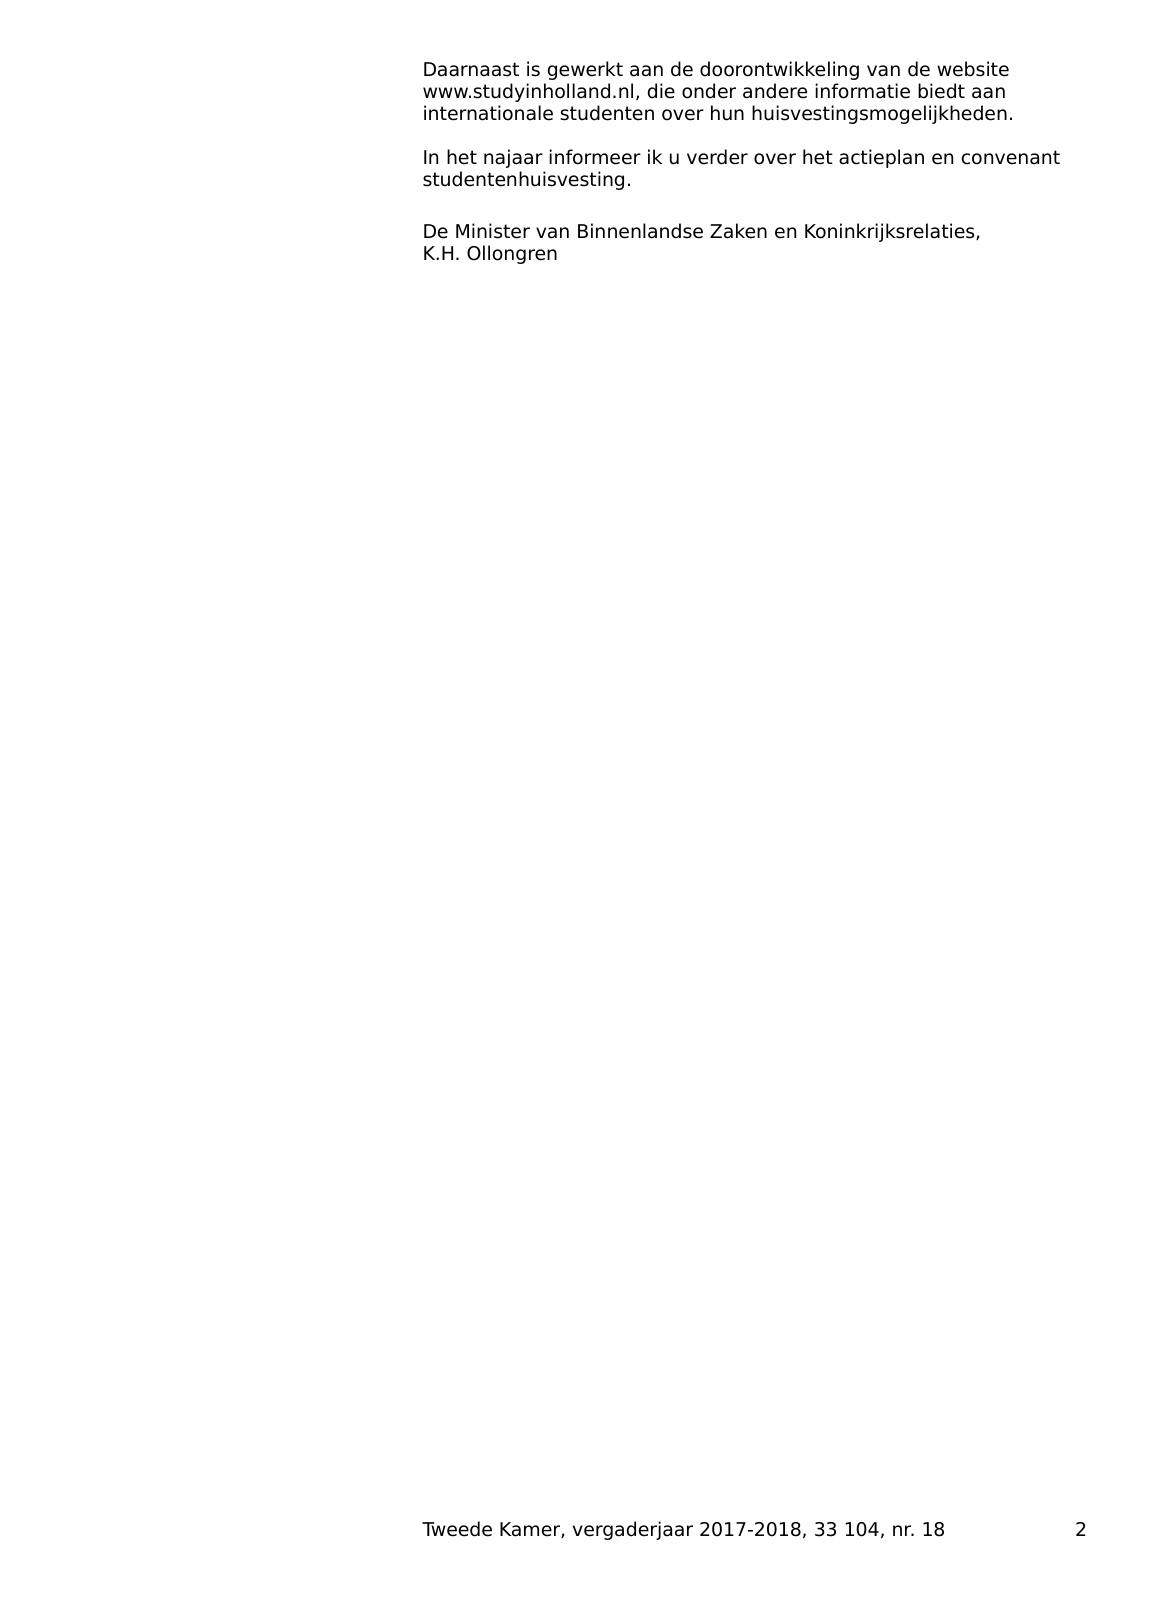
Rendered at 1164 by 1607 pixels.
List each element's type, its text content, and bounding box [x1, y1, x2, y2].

text De Minister van Binnenlandse Zaken en Koninkrijksrelaties, K.H. Ollongren [422, 221, 1087, 265]
text Daarnaast is gewerkt aan de doorontwikkeling van de website www.studyinholland.nl, die onder andere informatie biedt aan internationale studenten over hun huisvestingsmogelijkheden. [422, 59, 1087, 125]
text In het najaar informeer ik u verder over het actieplan en convenant studentenhuisvesting. [422, 147, 1087, 191]
